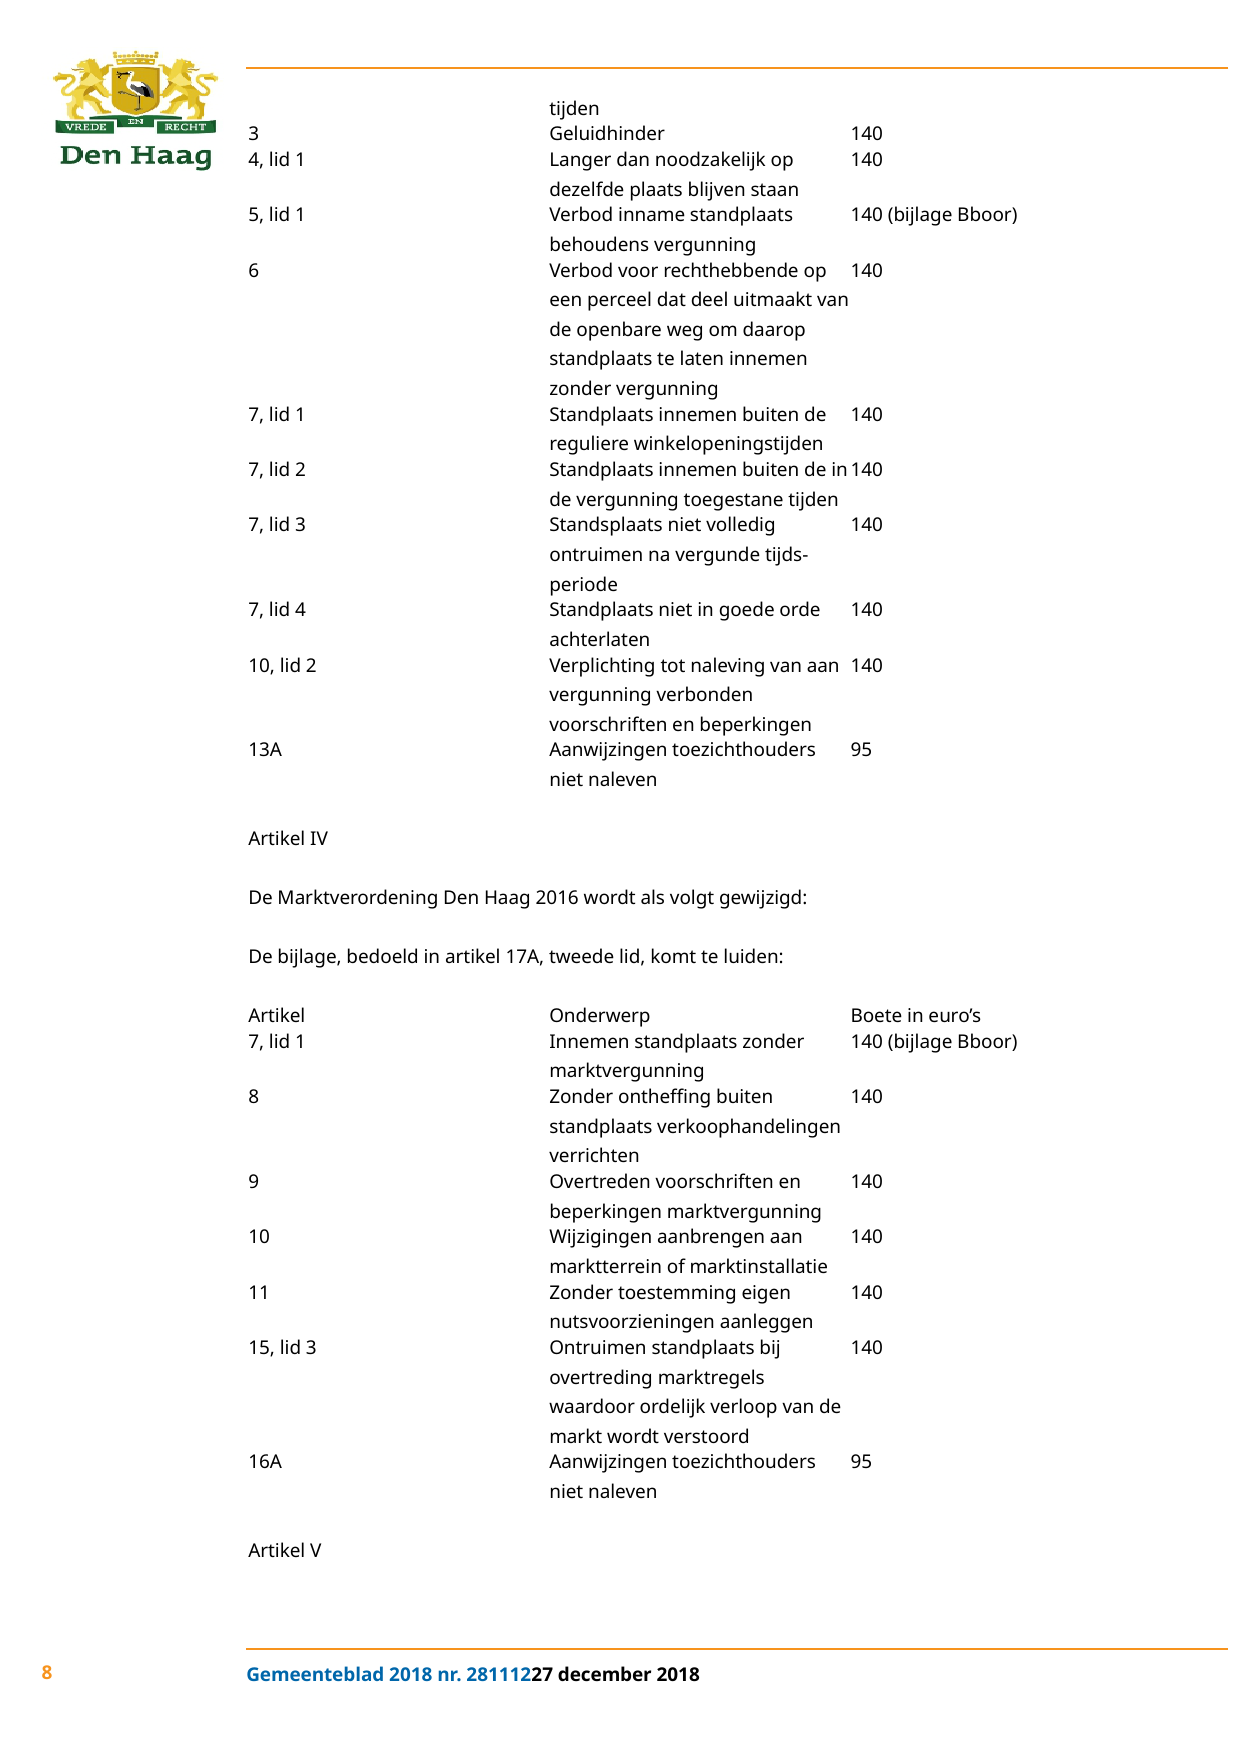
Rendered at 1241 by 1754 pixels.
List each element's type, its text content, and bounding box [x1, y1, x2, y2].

table_cell 140 [850, 146, 1152, 202]
table_header Boete in euro’s [850, 1003, 1152, 1028]
table_cell 8 [248, 1084, 549, 1168]
table_cell 7, lid 2 [248, 456, 549, 512]
text De Marktverordening Den Haag 2016 wordt als volgt gewijzigd: [248, 884, 1152, 910]
table_cell 140 [850, 512, 1152, 596]
table_cell 140 [850, 121, 1152, 146]
table_cell 3 [248, 121, 549, 146]
table_cell 140 [850, 401, 1152, 456]
table_cell 95 [850, 737, 1152, 792]
table_cell 7, lid 4 [248, 596, 549, 652]
table_cell 7, lid 1 [248, 401, 549, 456]
table_cell Ontruimen standplaats bij overtreding marktregels waardoor ordelijk verloop van de markt wordt verstoord [549, 1334, 850, 1449]
table_cell Langer dan noodzakelijk op dezelfde plaats blijven staan [549, 146, 850, 202]
table_cell 5, lid 1 [248, 202, 549, 257]
table_cell 140 (bijlage Bboor) [850, 202, 1152, 257]
table_cell Zonder ontheffing buiten standplaats verkoophandelingen verrichten [549, 1084, 850, 1168]
table_cell [248, 95, 549, 121]
table_cell Aanwijzingen toezichthouders niet naleven [549, 1449, 850, 1504]
table_cell 140 (bijlage Bboor) [850, 1028, 1152, 1083]
table_cell 140 [850, 1224, 1152, 1279]
table_cell Standsplaats niet volledig ontruimen na vergunde tijds- periode [549, 512, 850, 596]
table_cell Innemen standplaats zonder marktvergunning [549, 1028, 850, 1083]
table_cell tijden [549, 95, 850, 121]
table_cell 10, lid 2 [248, 652, 549, 737]
text De bijlage, bedoeld in artikel 17A, tweede lid, komt te luiden: [248, 943, 1152, 969]
table_cell 140 [850, 456, 1152, 512]
text Artikel V [248, 1537, 1152, 1563]
table_cell Overtreden voorschriften en beperkingen marktvergunning [549, 1168, 850, 1224]
table_cell 140 [850, 1334, 1152, 1449]
table_cell Verbod inname standplaats behoudens vergunning [549, 202, 850, 257]
table_cell Verplichting tot naleving van aan vergunning verbonden voorschriften en beperkingen [549, 652, 850, 737]
table_cell 11 [248, 1279, 549, 1334]
table_cell 16A [248, 1449, 549, 1504]
table_cell 10 [248, 1224, 549, 1279]
table_cell Geluidhinder [549, 121, 850, 146]
table_cell 95 [850, 1449, 1152, 1504]
table_cell 140 [850, 652, 1152, 737]
table_cell 140 [850, 596, 1152, 652]
table_cell 140 [850, 1168, 1152, 1224]
table_cell [850, 95, 1152, 121]
table_cell Verbod voor rechthebbende op een perceel dat deel uitmaakt van de openbare weg om daarop standplaats te laten innemen zonder vergunning [549, 257, 850, 401]
table_cell Wijzigingen aanbrengen aan marktterrein of marktinstallatie [549, 1224, 850, 1279]
table_cell 9 [248, 1168, 549, 1224]
table_header Onderwerp [549, 1003, 850, 1028]
table_cell 140 [850, 257, 1152, 401]
table_cell Standplaats innemen buiten de reguliere winkelopeningstijden [549, 401, 850, 456]
table_cell 7, lid 3 [248, 512, 549, 596]
table_cell Aanwijzingen toezichthouders niet naleven [549, 737, 850, 792]
text Artikel IV [248, 825, 1152, 851]
table_cell Zonder toestemming eigen nutsvoorzieningen aanleggen [549, 1279, 850, 1334]
picture [41, 47, 231, 172]
table_cell 7, lid 1 [248, 1028, 549, 1083]
table_cell 140 [850, 1084, 1152, 1168]
table_cell 4, lid 1 [248, 146, 549, 202]
table_header Artikel [248, 1003, 549, 1028]
table_cell 13A [248, 737, 549, 792]
table_cell 140 [850, 1279, 1152, 1334]
table_cell Standplaats niet in goede orde achterlaten [549, 596, 850, 652]
table_cell Standplaats innemen buiten de in de vergunning toegestane tijden [549, 456, 850, 512]
table_cell 6 [248, 257, 549, 401]
table_cell 15, lid 3 [248, 1334, 549, 1449]
